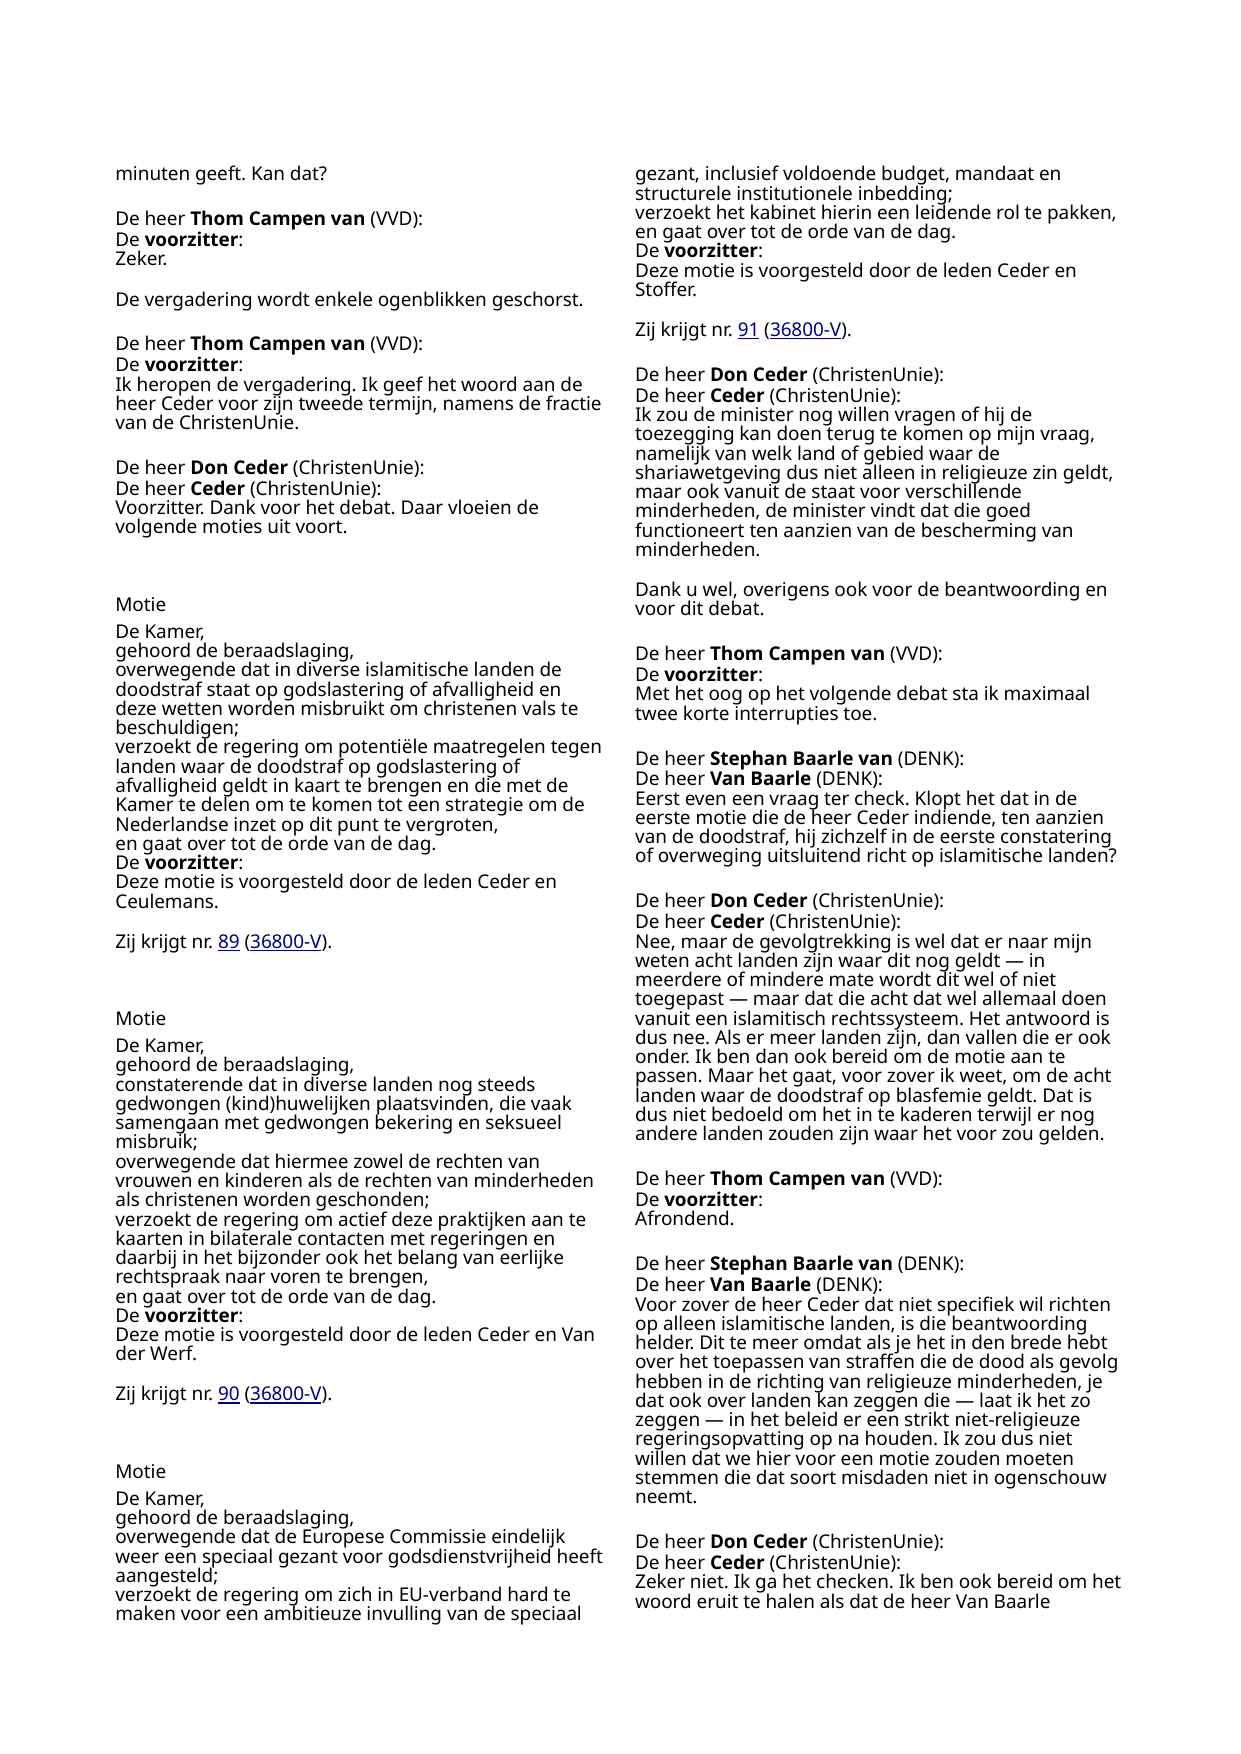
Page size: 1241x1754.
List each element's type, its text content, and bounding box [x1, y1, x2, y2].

text Voorzitter. Dank voor het debat. Daar vloeien de volgende moties uit voort. [115, 499, 605, 538]
text verzoekt de regering om actief deze praktijken aan te kaarten in bilaterale contacten met regeringen en daarbij in het bijzonder ook het belang van eerlijke rechtspraak naar voren te brengen, [115, 1211, 605, 1288]
text De Kamer, [115, 1490, 605, 1509]
text De heer Don Ceder (ChristenUnie): [635, 1528, 1125, 1554]
text De Kamer, [115, 623, 605, 642]
text verzoekt de regering om potentiële maatregelen tegen landen waar de doodstraf op godslastering of afvalligheid geldt in kaart te brengen en die met de Kamer te delen om te komen tot een strategie om de Nederlandse inzet op dit punt te vergroten, [115, 738, 605, 835]
text en gaat over tot de orde van de dag. [635, 223, 1125, 242]
text Motie [115, 591, 605, 617]
text De heer Don Ceder (ChristenUnie): [635, 888, 1125, 913]
text Ik zou de minister nog willen vragen of hij de toezegging kan doen terug te komen op mijn vraag, namelijk van welk land of gebied waar de shariawetgeving dus niet alleen in religieuze zin geldt, maar ook vanuit de staat voor verschillende minderheden, de minister vindt dat die goed functioneert ten aanzien van de bescherming van minderheden. [635, 406, 1125, 560]
text gezant, inclusief voldoende budget, mandaat en structurele institutionele inbedding; [635, 165, 1125, 204]
text Zij krijgt nr. 91 (36800-V). [635, 321, 1125, 340]
text verzoekt de regering om zich in EU-verband hard te maken voor een ambitieuze invulling van de speciaal [115, 1586, 605, 1625]
text De voorzitter: [115, 356, 605, 376]
text Eerst even een vraag ter check. Klopt het dat in de eerste motie die de heer Ceder indiende, ten aanzien van de doodstraf, hij zichzelf in de eerste constatering of overweging uitsluitend richt op islamitische landen? [635, 790, 1125, 867]
text De heer Stephan Baarle van (DENK): [635, 1251, 1125, 1276]
text Deze motie is voorgesteld door de leden Ceder en Van der Werf. [115, 1326, 605, 1365]
text Zij krijgt nr. 89 (36800-V). [115, 933, 605, 952]
text De voorzitter: [115, 231, 605, 250]
text Met het oog op het volgende debat sta ik maximaal twee korte interrupties toe. [635, 685, 1125, 724]
text De heer Ceder (ChristenUnie): [115, 480, 605, 499]
text Afrondend. [635, 1210, 1125, 1230]
text verzoekt het kabinet hierin een leidende rol te pakken, [635, 204, 1125, 223]
text De heer Thom Campen van (VVD): [115, 331, 605, 356]
text constaterende dat in diverse landen nog steeds gedwongen (kind)huwelijken plaatsvinden, die vaak samengaan met gedwongen bekering en seksueel misbruik; [115, 1076, 605, 1153]
text Zeker niet. Ik ga het checken. Ik ben ook bereid om het woord eruit te halen als dat de heer Van Baarle [635, 1573, 1125, 1612]
text Zij krijgt nr. 90 (36800-V). [115, 1385, 605, 1405]
text Ik heropen de vergadering. Ik geef het woord aan de heer Ceder voor zijn tweede termijn, namens de fractie van de ChristenUnie. [115, 376, 605, 433]
text Deze motie is voorgesteld door de leden Ceder en Stoffer. [635, 262, 1125, 300]
text en gaat over tot de orde van de dag. [115, 835, 605, 854]
text De voorzitter: [635, 242, 1125, 262]
text minuten geeft. Kan dat? [115, 165, 605, 184]
text en gaat over tot de orde van de dag. [115, 1288, 605, 1307]
text gehoord de beraadslaging, [115, 1509, 605, 1528]
text Voor zover de heer Ceder dat niet specifiek wil richten op alleen islamitische landen, is die beantwoording helder. Dit te meer omdat als je het in den brede hebt over het toepassen van straffen die de dood als gevolg hebben in de richting van religieuze minderheden, je dat ook over landen kan zeggen die — laat ik het zo zeggen — in het beleid er een strikt niet-religieuze regeringsopvatting op na houden. Ik zou dus niet willen dat we hier voor een motie zouden moeten stemmen die dat soort misdaden niet in ogenschouw neemt. [635, 1296, 1125, 1507]
text Motie [115, 1458, 605, 1484]
text gehoord de beraadslaging, [115, 1056, 605, 1076]
text De voorzitter: [635, 1191, 1125, 1210]
text De voorzitter: [115, 854, 605, 873]
text gehoord de beraadslaging, [115, 642, 605, 661]
text Motie [115, 1005, 605, 1031]
text De heer Ceder (ChristenUnie): [635, 1554, 1125, 1573]
text overwegende dat hiermee zowel de rechten van vrouwen en kinderen als de rechten van minderheden als christenen worden geschonden; [115, 1153, 605, 1211]
text De heer Ceder (ChristenUnie): [635, 913, 1125, 933]
text De heer Stephan Baarle van (DENK): [635, 745, 1125, 770]
text De heer Thom Campen van (VVD): [635, 1165, 1125, 1191]
text De heer Don Ceder (ChristenUnie): [115, 454, 605, 480]
text De heer Thom Campen van (VVD): [115, 205, 605, 231]
text De heer Ceder (ChristenUnie): [635, 387, 1125, 406]
text De heer Don Ceder (ChristenUnie): [635, 361, 1125, 387]
text De vergadering wordt enkele ogenblikken geschorst. [115, 291, 605, 310]
text De heer Thom Campen van (VVD): [635, 640, 1125, 666]
text Nee, maar de gevolgtrekking is wel dat er naar mijn weten acht landen zijn waar dit nog geldt — in meerdere of mindere mate wordt dit wel of niet toegepast — maar dat die acht dat wel allemaal doen vanuit een islamitisch rechtssysteem. Het antwoord is dus nee. Als er meer landen zijn, dan vallen die er ook onder. Ik ben dan ook bereid om de motie aan te passen. Maar het gaat, voor zover ik weet, om de acht landen waar de doodstraf op blasfemie geldt. Dat is dus niet bedoeld om het in te kaderen terwijl er nog andere landen zouden zijn waar het voor zou gelden. [635, 933, 1125, 1144]
text overwegende dat de Europese Commissie eindelijk weer een speciaal gezant voor godsdienstvrijheid heeft aangesteld; [115, 1528, 605, 1586]
text overwegende dat in diverse islamitische landen de doodstraf staat op godslastering of afvalligheid en deze wetten worden misbruikt om christenen vals te beschuldigen; [115, 661, 605, 738]
text Zeker. [115, 250, 605, 270]
text De heer Van Baarle (DENK): [635, 1276, 1125, 1296]
text De voorzitter: [635, 666, 1125, 685]
text De Kamer, [115, 1037, 605, 1056]
text De voorzitter: [115, 1307, 605, 1326]
text De heer Van Baarle (DENK): [635, 770, 1125, 790]
text Dank u wel, overigens ook voor de beantwoording en voor dit debat. [635, 581, 1125, 619]
text Deze motie is voorgesteld door de leden Ceder en Ceulemans. [115, 873, 605, 912]
